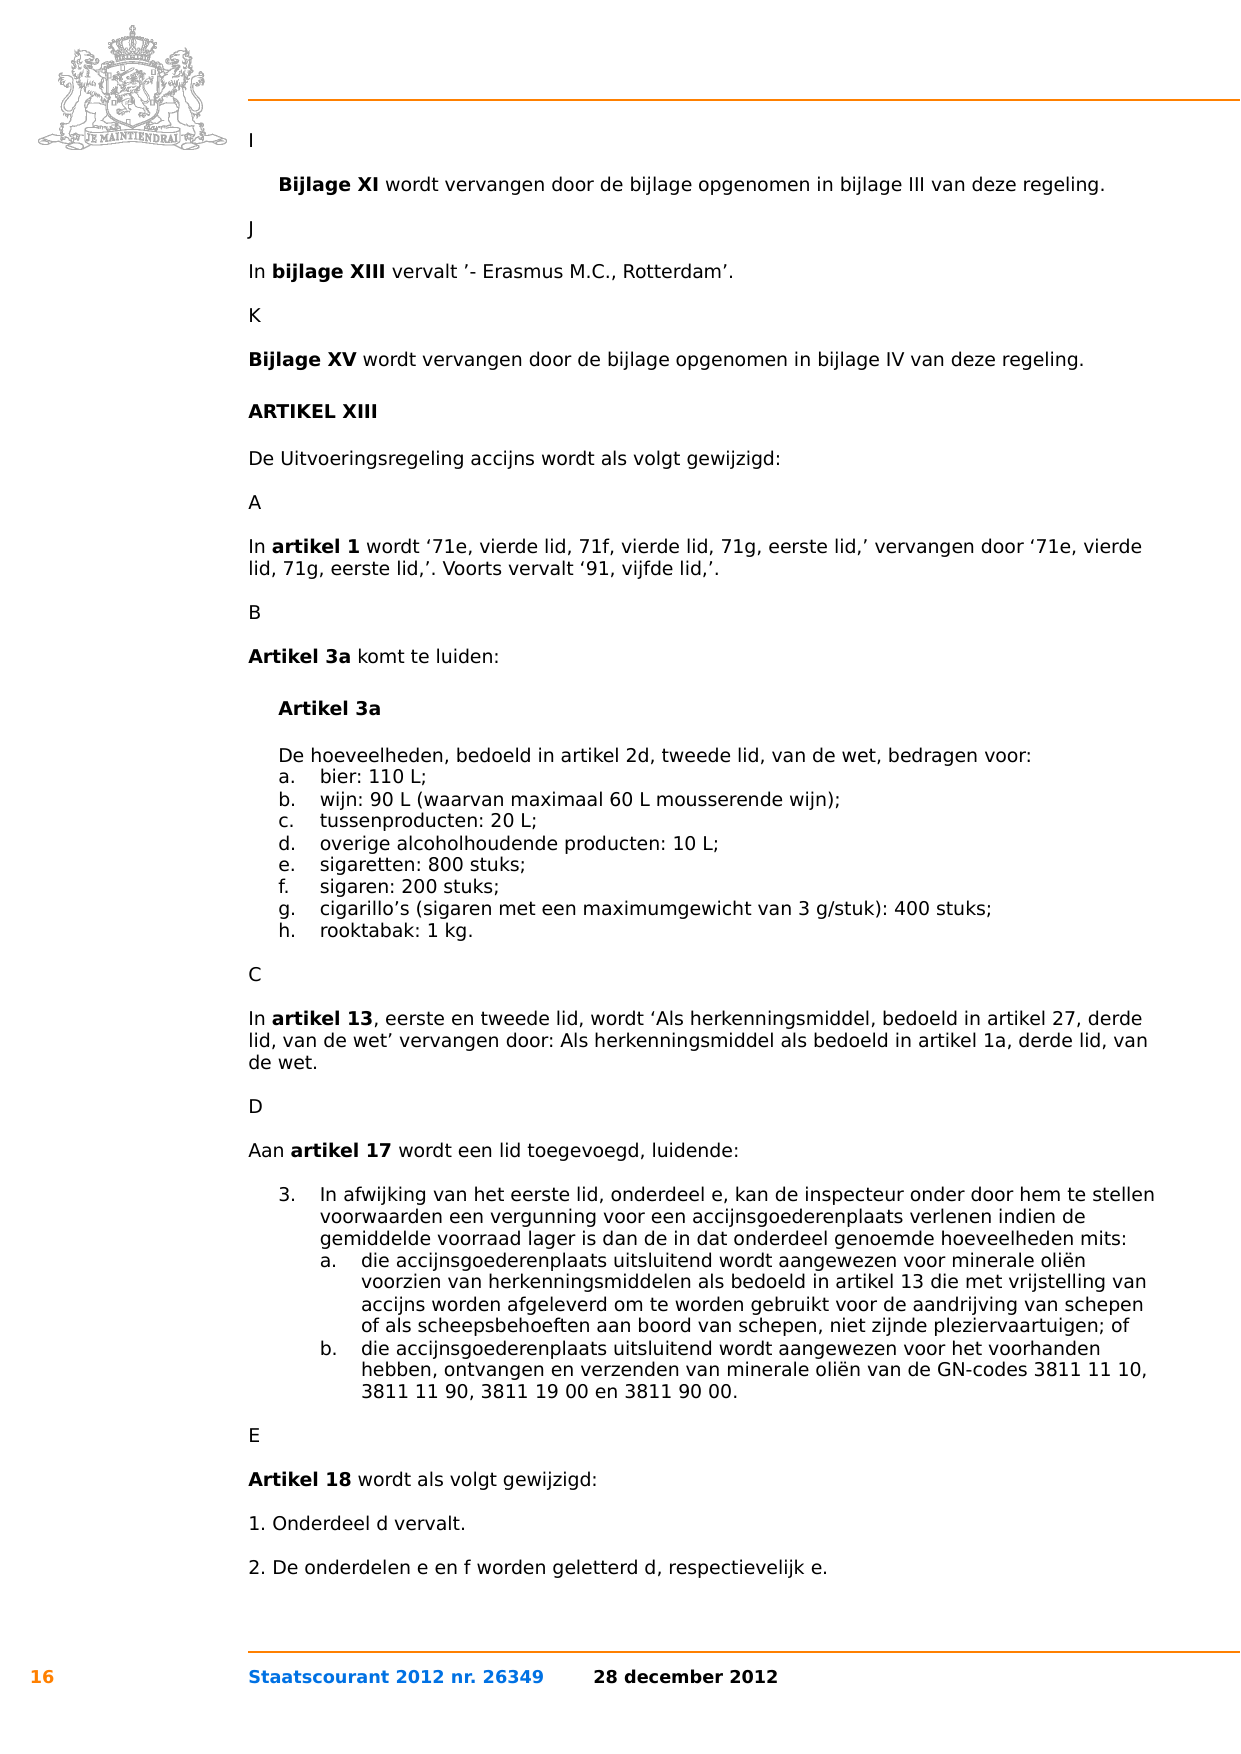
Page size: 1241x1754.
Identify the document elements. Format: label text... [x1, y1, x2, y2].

text D [248, 1096, 1163, 1118]
text e. sigaretten: 800 stuks; [278, 854, 1163, 876]
text K [248, 305, 1163, 327]
subtitle ARTIKEL XIII [248, 401, 1163, 423]
text Bijlage XI wordt vervangen door de bijlage opgenomen in bijlage III van deze regeling. [278, 174, 1163, 196]
text Artikel 18 wordt als volgt gewijzigd: [248, 1469, 1163, 1491]
text d. overige alcoholhoudende producten: 10 L; [278, 832, 1163, 854]
text De Uitvoeringsregeling accijns wordt als volgt gewijzigd: [248, 448, 1163, 470]
text h. rooktabak: 1 kg. [278, 920, 1163, 942]
text In artikel 13, eerste en tweede lid, wordt ‘Als herkenningsmiddel, bedoeld in artikel 27, derde lid, van de wet’ vervangen door: Als herkenningsmiddel als bedoeld in artikel 1a, derde lid, van de wet. [248, 1008, 1163, 1074]
text Aan artikel 17 wordt een lid toegevoegd, luidende: [248, 1140, 1163, 1162]
text b. die accijnsgoederenplaats uitsluitend wordt aangewezen voor het voorhanden hebben, ontvangen en verzenden van minerale oliën van de GN-codes 3811 11 10, 3811 11 90, 3811 19 00 en 3811 90 00. [319, 1337, 1163, 1403]
text C [248, 964, 1163, 986]
text I [248, 130, 1163, 152]
text g. cigarillo’s (sigaren met een maximumgewicht van 3 g/stuk): 400 stuks; [278, 898, 1163, 920]
text b. wijn: 90 L (waarvan maximaal 60 L mousserende wijn); [278, 788, 1163, 810]
text J [248, 218, 1163, 239]
text Bijlage XV wordt vervangen door de bijlage opgenomen in bijlage IV van deze regeling. [248, 349, 1163, 371]
text c. tussenproducten: 20 L; [278, 810, 1163, 832]
picture [38, 25, 227, 150]
text f. sigaren: 200 stuks; [278, 876, 1163, 898]
text a. die accijnsgoederenplaats uitsluitend wordt aangewezen voor minerale oliën voorzien van herkenningsmiddelen als bedoeld in artikel 13 die met vrijstelling van accijns worden afgeleverd om te worden gebruikt voor de aandrijving van schepen of als scheepsbehoeften aan boord van schepen, niet zijnde pleziervaartuigen; of [319, 1249, 1163, 1337]
text E [248, 1425, 1163, 1447]
subtitle Artikel 3a [278, 697, 1163, 719]
text A [248, 492, 1163, 514]
text In bijlage XIII vervalt ’- Erasmus M.C., Rotterdam’. [248, 261, 1163, 283]
text In artikel 1 wordt ‘71e, vierde lid, 71f, vierde lid, 71g, eerste lid,’ vervangen door ‘71e, vierde lid, 71g, eerste lid,’. Voorts vervalt ‘91, vijfde lid,’. [248, 536, 1163, 580]
text 2. De onderdelen e en f worden geletterd d, respectievelijk e. [248, 1557, 1163, 1579]
text a. bier: 110 L; [278, 766, 1163, 788]
text B [248, 602, 1163, 624]
text 3. In afwijking van het eerste lid, onderdeel e, kan de inspecteur onder door hem te stellen voorwaarden een vergunning voor een accijnsgoederenplaats verlenen indien de gemiddelde voorraad lager is dan de in dat onderdeel genoemde hoeveelheden mits: [278, 1183, 1163, 1249]
text Artikel 3a komt te luiden: [248, 646, 1163, 667]
text De hoeveelheden, bedoeld in artikel 2d, tweede lid, van de wet, bedragen voor: [278, 744, 1163, 766]
text 1. Onderdeel d vervalt. [248, 1513, 1163, 1535]
